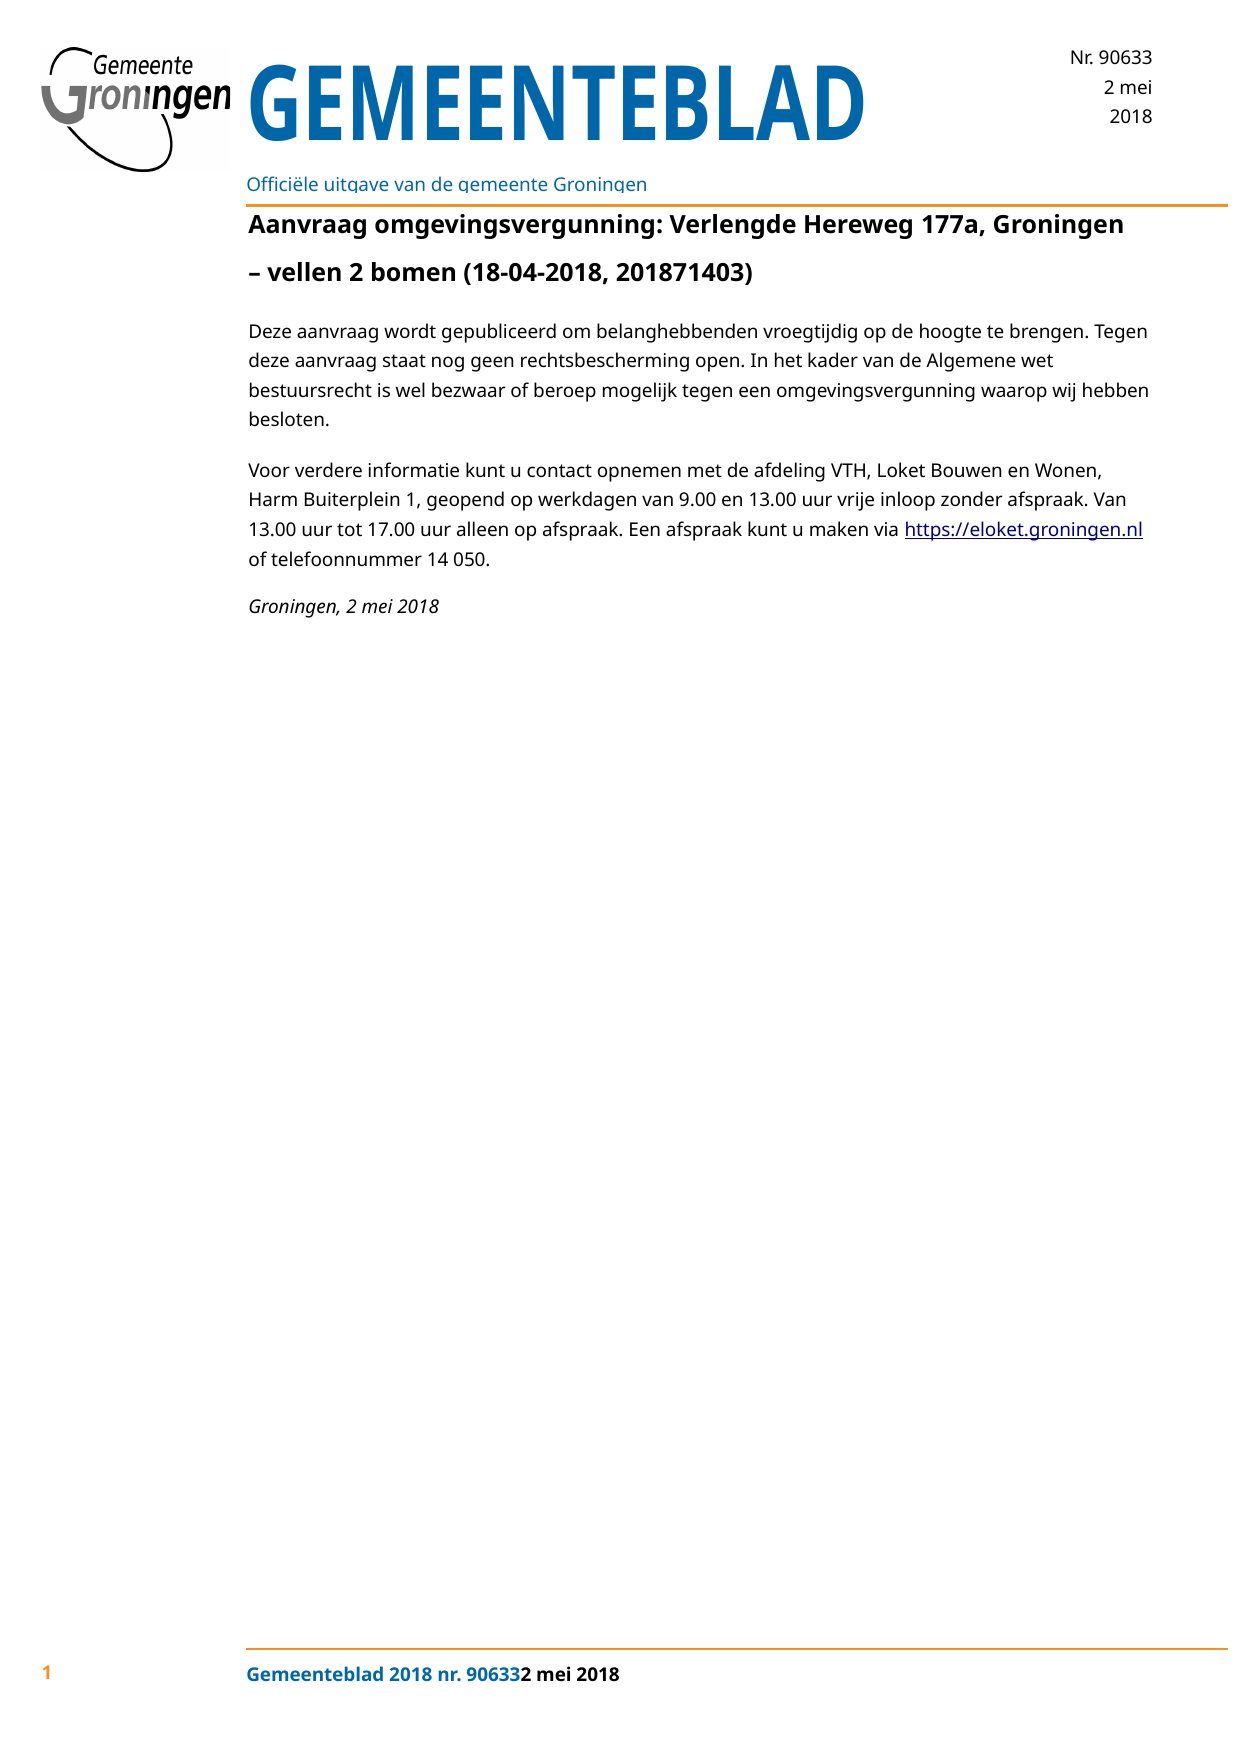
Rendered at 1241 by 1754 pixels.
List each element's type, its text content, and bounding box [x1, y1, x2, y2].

text Groningen, 2 mei 2018 [248, 594, 1152, 619]
text Aanvraag omgevingsvergunning: Verlengde Hereweg 177a, Groningen – vellen 2 bomen (18-04-2018, 201871403) [248, 207, 1152, 288]
text Voor verdere informatie kunt u contact opnemen met de afdeling VTH, Loket Bouwen en Wonen, Harm Buiterplein 1, geopend op werkdagen van 9.00 en 13.00 uur vrije inloop zonder afspraak. Van 13.00 uur tot 17.00 uur alleen op afspraak. Een afspraak kunt u maken via https://eloket.groningen.nl of telefoonnummer 14 050. [248, 457, 1152, 572]
picture [41, 47, 231, 172]
text Deze aanvraag wordt gepubliceerd om belanghebbenden vroegtijdig op de hoogte te brengen. Tegen deze aanvraag staat nog geen rechtsbescherming open. In het kader van de Algemene wet bestuursrecht is wel bezwaar of beroep mogelijk tegen een omgevingsvergunning waarop wij hebben besloten. [248, 318, 1152, 432]
